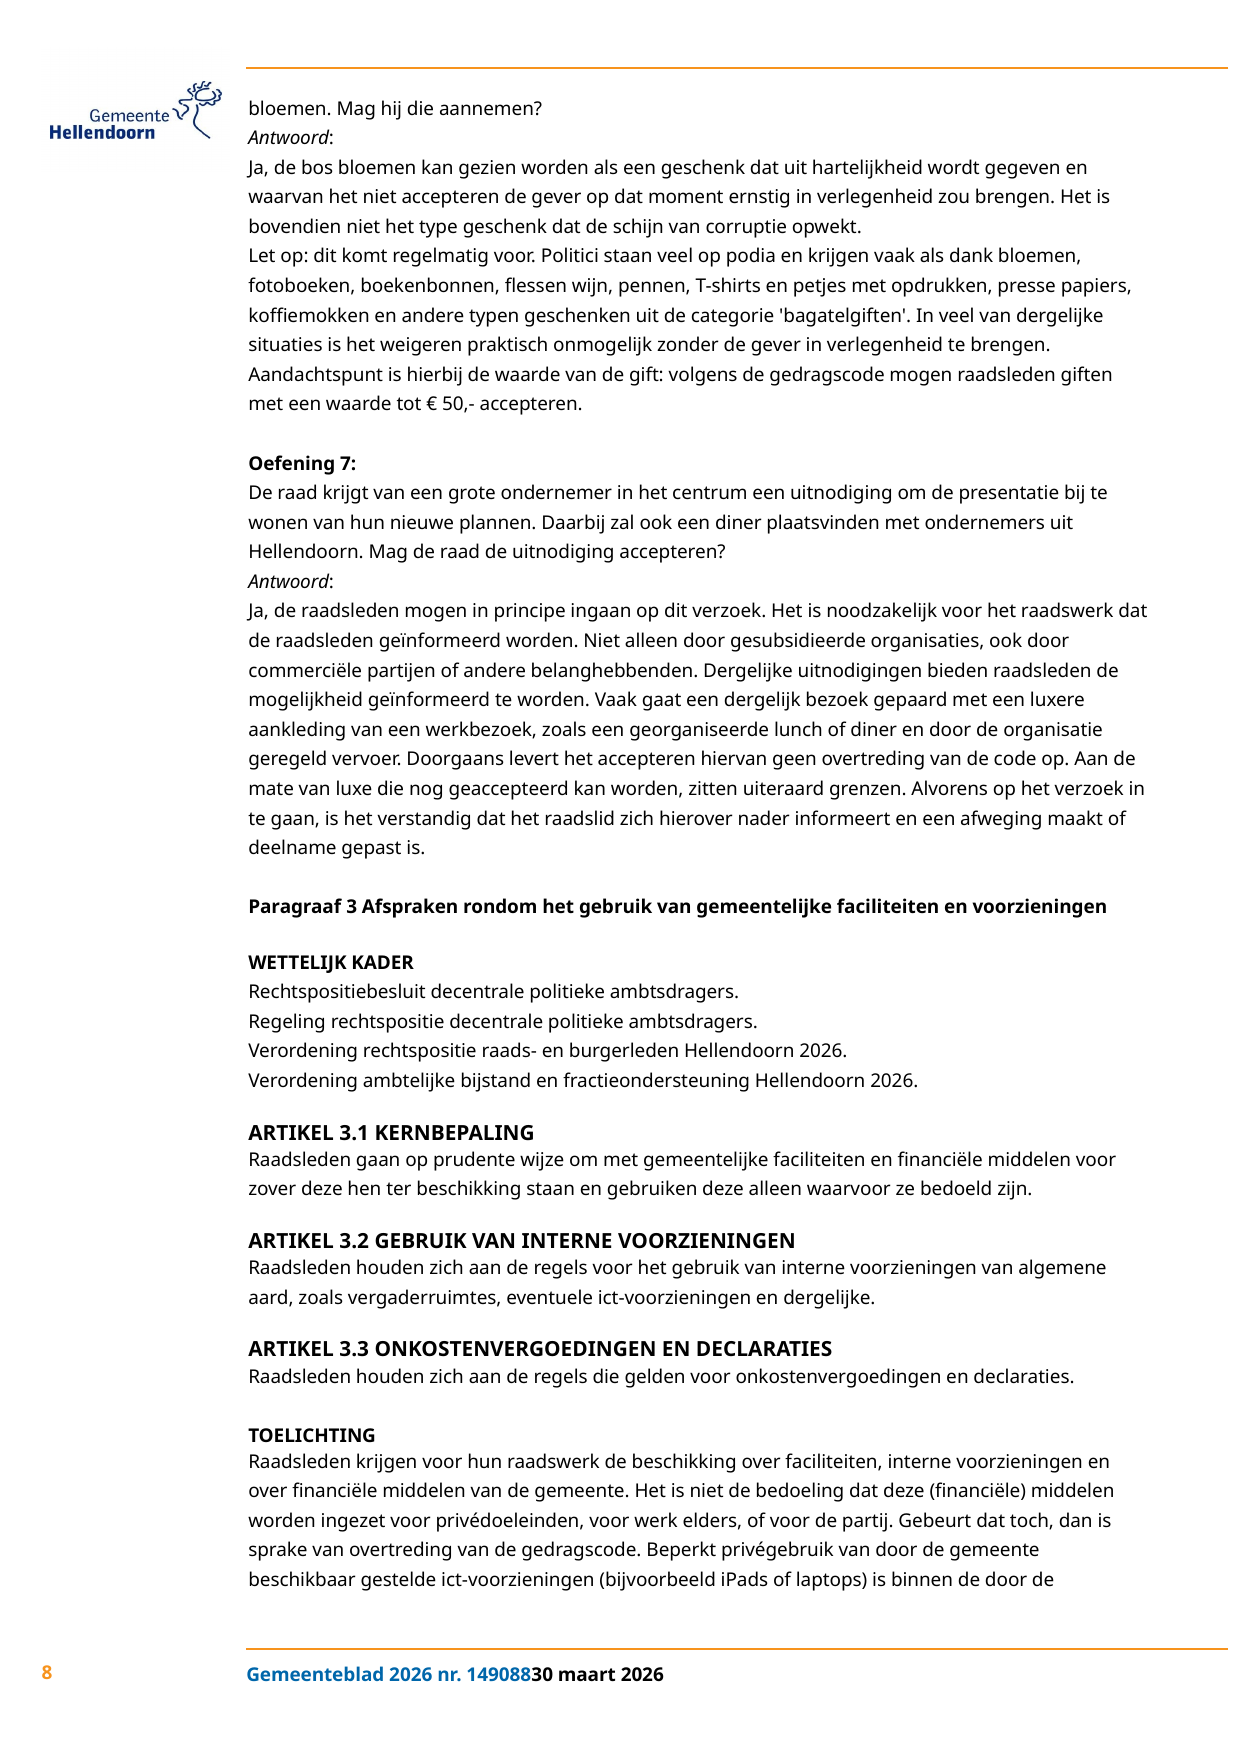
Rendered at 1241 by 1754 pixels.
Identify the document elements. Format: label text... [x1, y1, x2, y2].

text Aandachtspunt is hierbij de waarde van de gift: volgens de gedragscode mogen raadsleden giften met een waarde tot € 50,- accepteren. [248, 361, 1152, 416]
text ARTIKEL 3.2 GEBRUIK VAN INTERNE VOORZIENINGEN [248, 1226, 1152, 1254]
text ARTIKEL 3.3 ONKOSTENVERGOEDINGEN EN DECLARATIES [248, 1334, 1152, 1363]
text Paragraaf 3 Afspraken rondom het gebruik van gemeentelijke faciliteiten en voorzieningen [248, 893, 1152, 919]
text Raadsleden gaan op prudente wijze om met gemeentelijke faciliteiten en financiële middelen voor zover deze hen ter beschikking staan en gebruiken deze alleen waarvoor ze bedoeld zijn. [248, 1146, 1152, 1201]
text Regeling rechtspositie decentrale politieke ambtsdragers. [248, 1008, 1152, 1034]
text Let op: dit komt regelmatig voor. Politici staan veel op podia en krijgen vaak als dank bloemen, fotoboeken, boekenbonnen, flessen wijn, pennen, T-shirts en petjes met opdrukken, presse papiers, koffiemokken en andere typen geschenken uit de categorie 'bagatelgiften'. In veel van dergelijke situaties is het weigeren praktisch onmogelijk zonder de gever in verlegenheid te brengen. [248, 243, 1152, 357]
text De raad krijgt van een grote ondernemer in het centrum een uitnodiging om de presentatie bij te wonen van hun nieuwe plannen. Daarbij zal ook een diner plaatsvinden met ondernemers uit Hellendoorn. Mag de raad de uitnodiging accepteren? [248, 479, 1152, 564]
picture [41, 47, 231, 172]
text Ja, de bos bloemen kan gezien worden als een geschenk dat uit hartelijkheid wordt gegeven en waarvan het niet accepteren de gever op dat moment ernstig in verlegenheid zou brengen. Het is bovendien niet het type geschenk dat de schijn van corruptie opwekt. [248, 154, 1152, 239]
text ARTIKEL 3.1 KERNBEPALING [248, 1118, 1152, 1146]
text TOELICHTING [248, 1422, 1152, 1448]
text Raadsleden krijgen voor hun raadswerk de beschikking over faciliteiten, interne voorzieningen en over financiële middelen van de gemeente. Het is niet de bedoeling dat deze (financiële) middelen worden ingezet voor privédoeleinden, voor werk elders, of voor de partij. Gebeurt dat toch, dan is sprake van overtreding van de gedragscode. Beperkt privégebruik van door de gemeente beschikbaar gestelde ict-voorzieningen (bijvoorbeeld iPads of laptops) is binnen de door de [248, 1448, 1152, 1592]
text Antwoord: [248, 124, 1152, 150]
text Ja, de raadsleden mogen in principe ingaan op dit verzoek. Het is noodzakelijk voor het raadswerk dat de raadsleden geïnformeerd worden. Niet alleen door gesubsidieerde organisaties, ook door commerciële partijen of andere belanghebbenden. Dergelijke uitnodigingen bieden raadsleden de mogelijkheid geïnformeerd te worden. Vaak gaat een dergelijk bezoek gepaard met een luxere aankleding van een werkbezoek, zoals een georganiseerde lunch of diner en door de organisatie geregeld vervoer. Doorgaans levert het accepteren hiervan geen overtreding van de code op. Aan de mate van luxe die nog geaccepteerd kan worden, zitten uiteraard grenzen. Alvorens op het verzoek in te gaan, is het verstandig dat het raadslid zich hierover nader informeert en een afweging maakt of deelname gepast is. [248, 598, 1152, 860]
text Oefening 7: [248, 450, 1152, 476]
text Antwoord: [248, 568, 1152, 594]
text Raadsleden houden zich aan de regels die gelden voor onkostenvergoedingen en declaraties. [248, 1363, 1152, 1389]
text bloemen. Mag hij die aannemen? [248, 95, 1152, 121]
text WETTELIJK KADER [248, 949, 1152, 974]
text Rechtspositiebesluit decentrale politieke ambtsdragers. [248, 978, 1152, 1004]
text Raadsleden houden zich aan de regels voor het gebruik van interne voorzieningen van algemene aard, zoals vergaderruimtes, eventuele ict-voorzieningen en dergelijke. [248, 1254, 1152, 1310]
text Verordening ambtelijke bijstand en fractieondersteuning Hellendoorn 2026. [248, 1067, 1152, 1093]
text Verordening rechtspositie raads- en burgerleden Hellendoorn 2026. [248, 1038, 1152, 1063]
